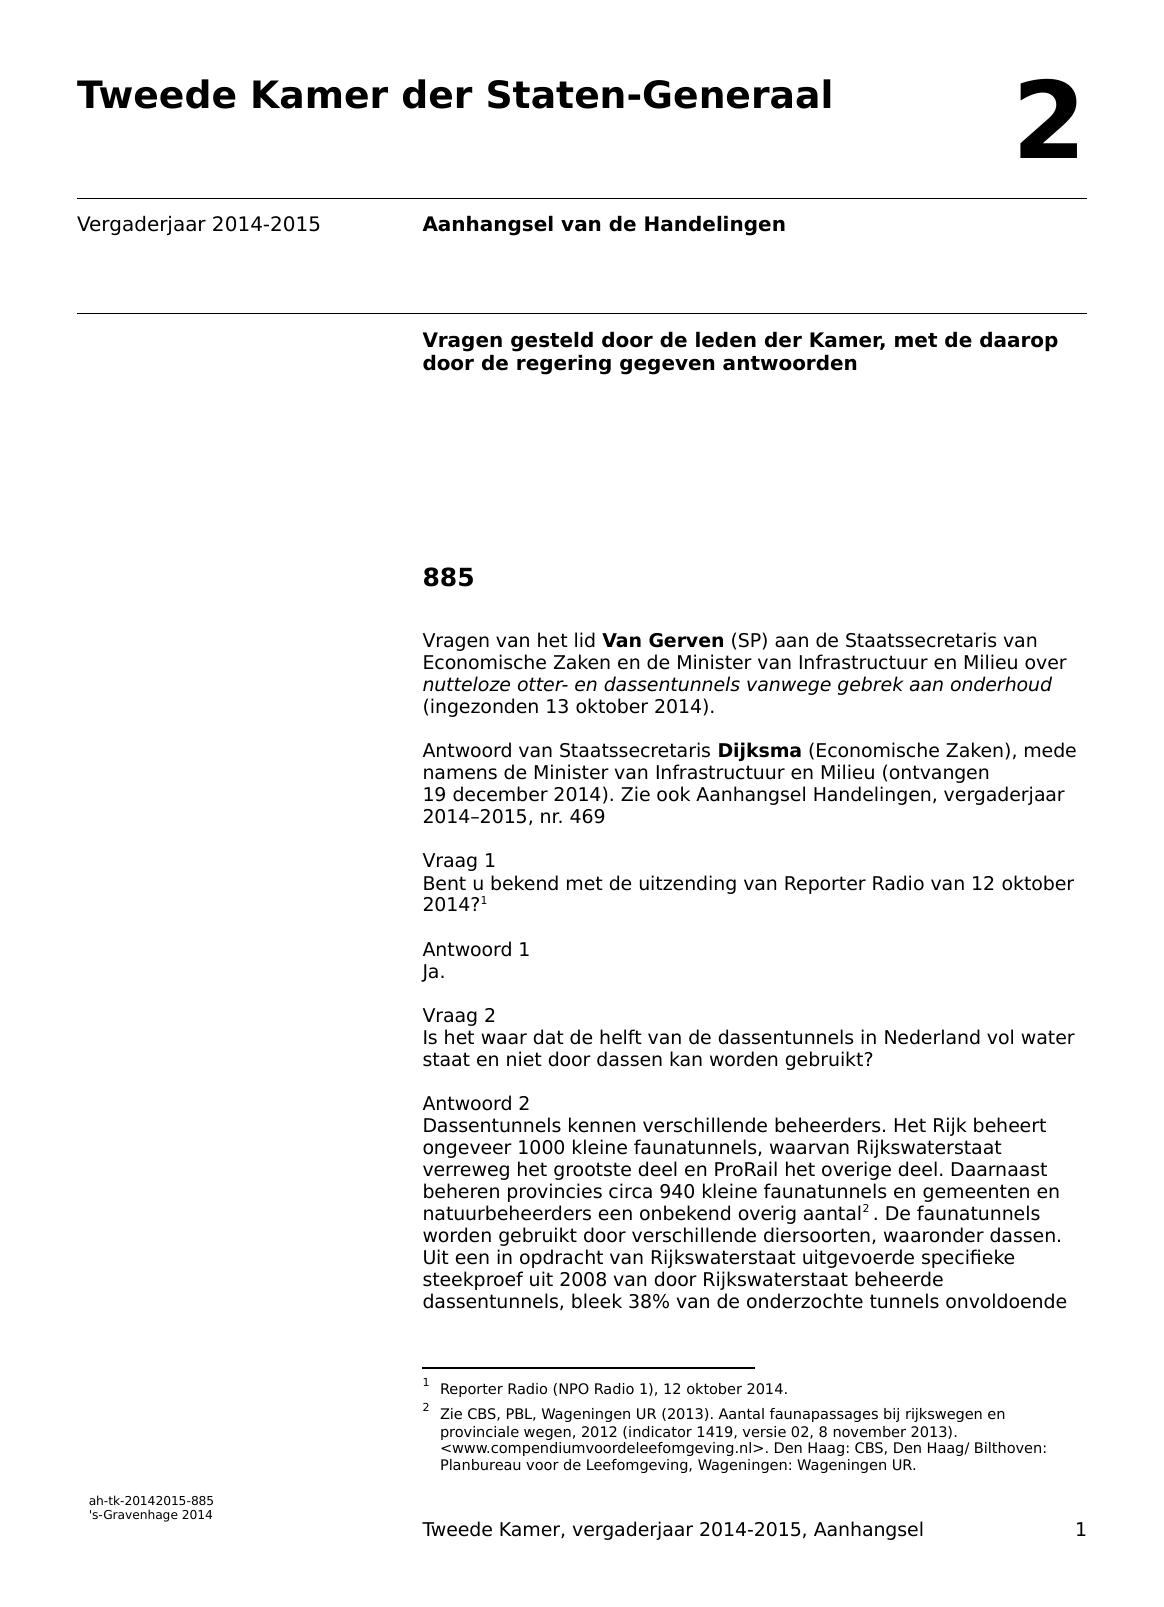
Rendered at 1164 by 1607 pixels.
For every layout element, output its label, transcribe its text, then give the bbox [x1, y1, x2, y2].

text Zie CBS, PBL, Wageningen UR (2013). Aantal faunapassages bij rijkswegen en provinciale wegen, 2012 (indicator 1419, versie 02, 8 november 2013). <www.compendiumvoordeleefomgeving.nl>. Den Haag: CBS, Den Haag/ Bilthoven: Planbureau voor de Leefomgeving, Wageningen: Wageningen UR. [422, 1402, 1087, 1474]
text Ja. [422, 961, 1087, 982]
text Dassentunnels kennen verschillende beheerders. Het Rijk beheert ongeveer 1000 kleine faunatunnels, waarvan Rijkswaterstaat verreweg het grootste deel en ProRail het overige deel. Daarnaast beheren provincies circa 940 kleine faunatunnels en gemeenten en natuurbeheerders een onbekend overig aantal. De faunatunnels worden gebruikt door verschillende diersoorten, waaronder dassen. Uit een in opdracht van Rijkswaterstaat uitgevoerde specifieke steekproef uit 2008 van door Rijkswaterstaat beheerde dassentunnels, bleek 38% van de onderzochte tunnels onvoldoende [422, 1115, 1087, 1313]
text Antwoord van Staatssecretaris Dijksma (Economische Zaken), mede namens de Minister van Infrastructuur en Milieu (ontvangen 19 december 2014). Zie ook Aanhangsel Handelingen, vergaderjaar 2014–2015, nr. 469 [422, 740, 1087, 828]
text Is het waar dat de helft van de dassentunnels in Nederland vol water staat en niet door dassen kan worden gebruikt? [422, 1027, 1087, 1071]
text ah-tk-20142015-885 [88, 1494, 323, 1508]
text Vraag 2 [422, 1005, 1087, 1027]
text Vragen van het lid Van Gerven (SP) aan de Staatssecretaris van Economische Zaken en de Minister van Infrastructuur en Milieu over nutteloze otter- en dassentunnels vanwege gebrek aan onderhoud (ingezonden 13 oktober 2014). [422, 630, 1087, 718]
table_cell Vergaderjaar 2014-2015 [77, 199, 422, 313]
text 's-Gravenhage 2014 [88, 1508, 323, 1522]
text 885 [422, 563, 1087, 592]
text Bent u bekend met de uitzending van Reporter Radio van 12 oktober 2014? [422, 872, 1087, 916]
table_cell Vragen gesteld door de leden der Kamer, met de daarop door de regering gegeven antwoorden [422, 314, 1087, 375]
table_header Tweede Kamer der Staten-Generaal [77, 59, 886, 198]
text Reporter Radio (NPO Radio 1), 12 oktober 2014. [422, 1377, 1087, 1399]
table_cell [77, 314, 422, 375]
text Vraag 1 [422, 850, 1087, 872]
table_header 2 [886, 59, 1087, 198]
text Antwoord 1 [422, 938, 1087, 961]
text Antwoord 2 [422, 1093, 1087, 1115]
table_cell Aanhangsel van de Handelingen [422, 199, 1087, 313]
